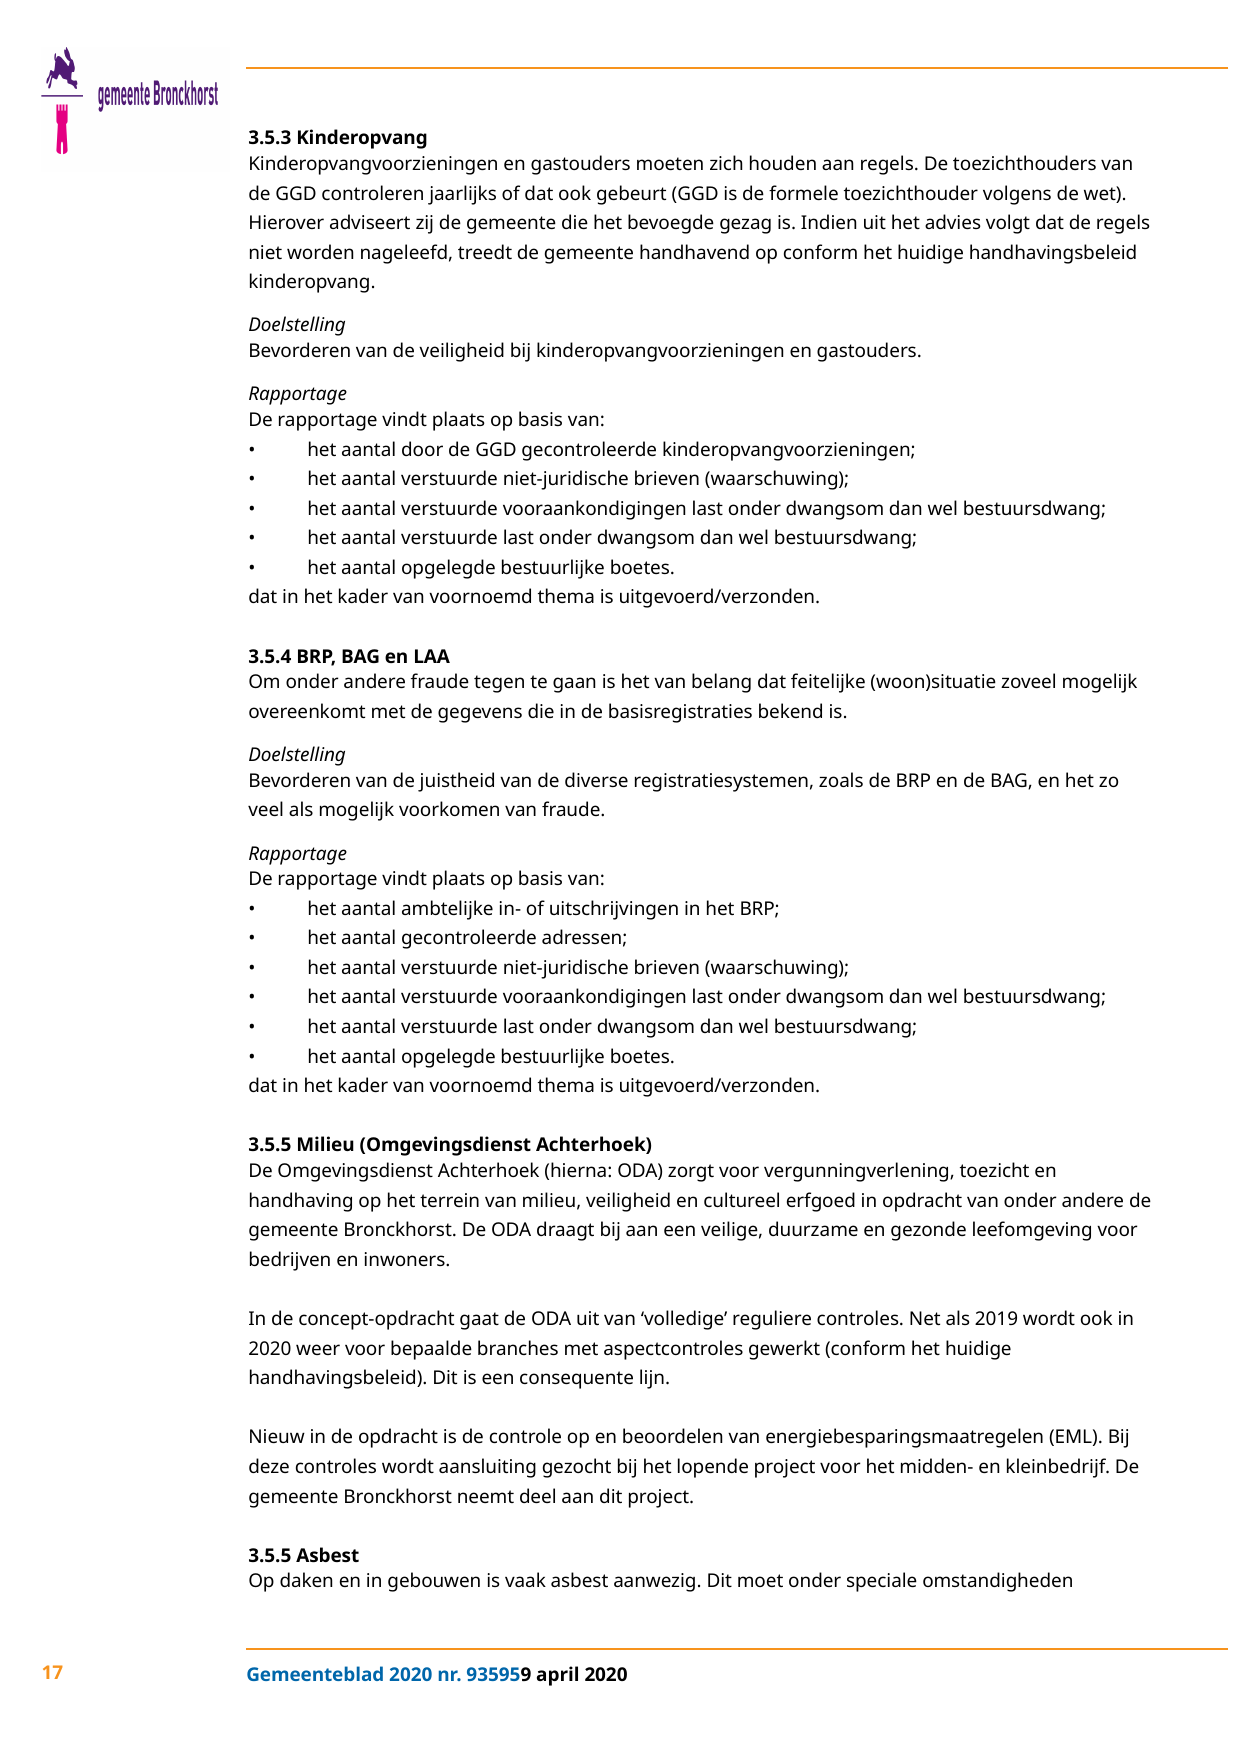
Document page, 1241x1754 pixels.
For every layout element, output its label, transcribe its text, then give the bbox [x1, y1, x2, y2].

text De rapportage vindt plaats op basis van: [248, 865, 1152, 891]
text Op daken en in gebouwen is vaak asbest aanwezig. Dit moet onder speciale omstandigheden [248, 1568, 1152, 1593]
text De Omgevingsdienst Achterhoek (hierna: ODA) zorgt voor vergunningverlening, toezicht en handhaving op het terrein van milieu, veiligheid en cultureel erfgoed in opdracht van onder andere de gemeente Bronckhorst. De ODA draagt bij aan een veilige, duurzame en gezonde leefomgeving voor bedrijven en inwoners. [248, 1157, 1152, 1272]
list het aantal verstuurde niet-juridische brieven (waarschuwing); [248, 465, 1152, 491]
list het aantal verstuurde vooraankondigingen last onder dwangsom dan wel bestuursdwang; [248, 495, 1152, 521]
text Doelstelling [248, 741, 1152, 767]
text Rapportage [248, 840, 1152, 865]
list het aantal opgelegde bestuurlijke boetes. [248, 1043, 1152, 1069]
list het aantal gecontroleerde adressen; [248, 924, 1152, 950]
text Bevorderen van de veiligheid bij kinderopvangvoorzieningen en gastouders. [248, 337, 1152, 363]
list het aantal verstuurde vooraankondigingen last onder dwangsom dan wel bestuursdwang; [248, 984, 1152, 1009]
text 3.5.3 Kinderopvang [248, 124, 1152, 150]
list het aantal door de GGD gecontroleerde kinderopvangvoorzieningen; [248, 436, 1152, 461]
list het aantal opgelegde bestuurlijke boetes. [248, 554, 1152, 580]
text Nieuw in de opdracht is de controle op en beoordelen van energiebesparingsmaatregelen (EML). Bij deze controles wordt aansluiting gezocht bij het lopende project voor het midden- en kleinbedrijf. De gemeente Bronckhorst neemt deel aan dit project. [248, 1424, 1152, 1508]
text De rapportage vindt plaats op basis van: [248, 406, 1152, 432]
text Doelstelling [248, 312, 1152, 337]
text 3.5.5 Milieu (Omgevingsdienst Achterhoek) [248, 1132, 1152, 1157]
picture [41, 47, 231, 172]
list het aantal verstuurde niet-juridische brieven (waarschuwing); [248, 954, 1152, 980]
text dat in het kader van voornoemd thema is uitgevoerd/verzonden. [248, 584, 1152, 609]
text 3.5.4 BRP, BAG en LAA [248, 643, 1152, 668]
text Rapportage [248, 380, 1152, 406]
list het aantal verstuurde last onder dwangsom dan wel bestuursdwang; [248, 524, 1152, 550]
text Bevorderen van de juistheid van de diverse registratiesystemen, zoals de BRP en de BAG, en het zo veel als mogelijk voorkomen van fraude. [248, 767, 1152, 822]
text Kinderopvangvoorzieningen en gastouders moeten zich houden aan regels. De toezichthouders van de GGD controleren jaarlijks of dat ook gebeurt (GGD is de formele toezichthouder volgens de wet). Hierover adviseert zij de gemeente die het bevoegde gezag is. Indien uit het advies volgt dat de regels niet worden nageleefd, treedt de gemeente handhavend op conform het huidige handhavingsbeleid kinderopvang. [248, 150, 1152, 294]
text dat in het kader van voornoemd thema is uitgevoerd/verzonden. [248, 1072, 1152, 1098]
text In de concept-opdracht gaat de ODA uit van ‘volledige’ reguliere controles. Net als 2019 wordt ook in 2020 weer voor bepaalde branches met aspectcontroles gewerkt (conform het huidige handhavingsbeleid). Dit is een consequente lijn. [248, 1305, 1152, 1390]
list het aantal ambtelijke in- of uitschrijvingen in het BRP; [248, 895, 1152, 921]
text 3.5.5 Asbest [248, 1542, 1152, 1568]
list het aantal verstuurde last onder dwangsom dan wel bestuursdwang; [248, 1013, 1152, 1039]
text Om onder andere fraude tegen te gaan is het van belang dat feitelijke (woon)situatie zoveel mogelijk overeenkomt met de gegevens die in de basisregistraties bekend is. [248, 668, 1152, 724]
